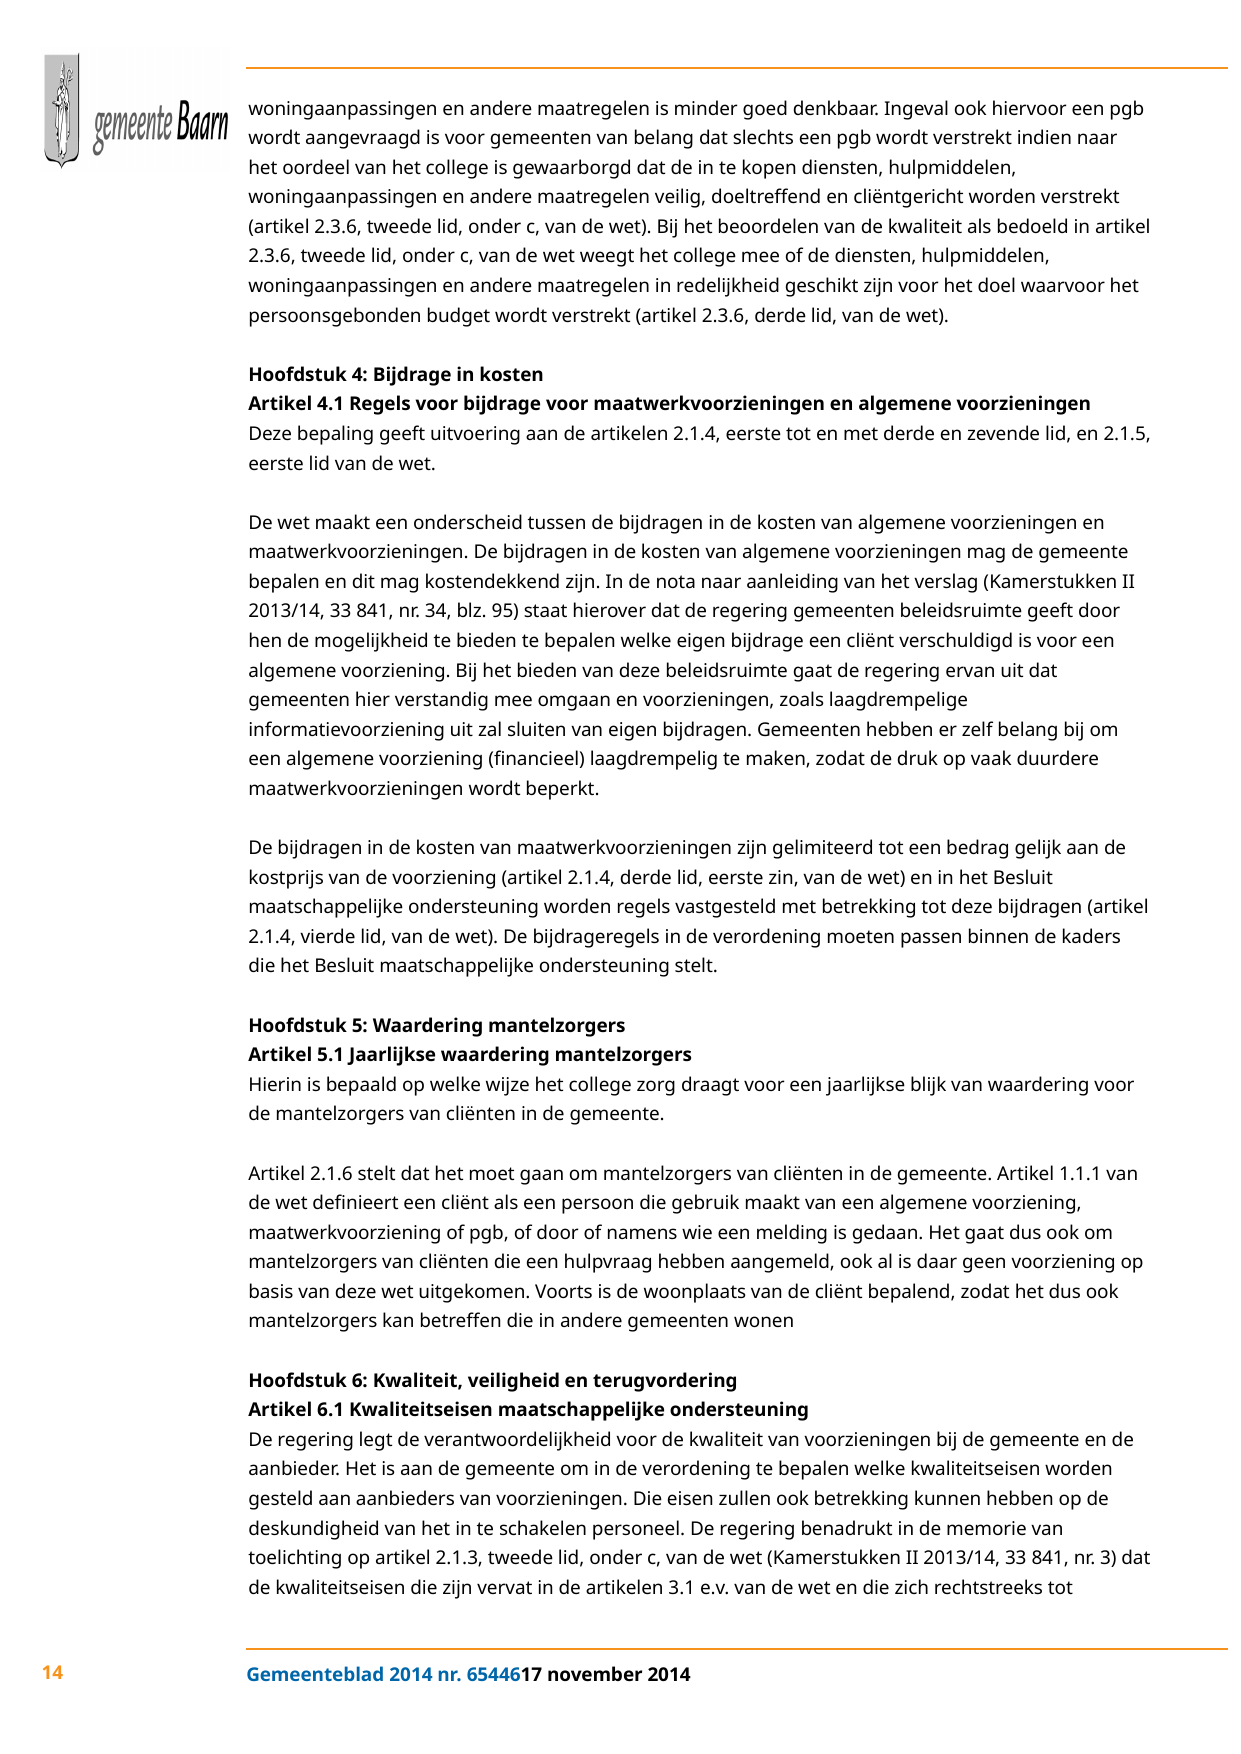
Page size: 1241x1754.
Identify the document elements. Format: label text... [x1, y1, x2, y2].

text Artikel 4.1 Regels voor bijdrage voor maatwerkvoorzieningen en algemene voorzieningen [248, 391, 1152, 416]
text De bijdragen in de kosten van maatwerkvoorzieningen zijn gelimiteerd tot een bedrag gelijk aan de kostprijs van de voorziening (artikel 2.1.4, derde lid, eerste zin, van de wet) en in het Besluit maatschappelijke ondersteuning worden regels vastgesteld met betrekking tot deze bijdragen (artikel 2.1.4, vierde lid, van de wet). De bijdrageregels in de verordening moeten passen binnen de kaders die het Besluit maatschappelijke ondersteuning stelt. [248, 834, 1152, 978]
text Hierin is bepaald op welke wijze het college zorg draagt voor een jaarlijkse blijk van waardering voor de mantelzorgers van cliënten in de gemeente. [248, 1071, 1152, 1126]
text De regering legt de verantwoordelijkheid voor de kwaliteit van voorzieningen bij de gemeente en de aanbieder. Het is aan de gemeente om in de verordening te bepalen welke kwaliteitseisen worden gesteld aan aanbieders van voorzieningen. Die eisen zullen ook betrekking kunnen hebben op de deskundigheid van het in te schakelen personeel. De regering benadrukt in de memorie van toelichting op artikel 2.1.3, tweede lid, onder c, van de wet (Kamerstukken II 2013/14, 33 841, nr. 3) dat de kwaliteitseisen die zijn vervat in de artikelen 3.1 e.v. van de wet en die zich rechtstreeks tot [248, 1426, 1152, 1600]
text Hoofdstuk 6: Kwaliteit, veiligheid en terugvordering [248, 1367, 1152, 1393]
text woningaanpassingen en andere maatregelen is minder goed denkbaar. Ingeval ook hiervoor een pgb wordt aangevraagd is voor gemeenten van belang dat slechts een pgb wordt verstrekt indien naar het oordeel van het college is gewaarborgd dat de in te kopen diensten, hulpmiddelen, woningaanpassingen en andere maatregelen veilig, doeltreffend en cliëntgericht worden verstrekt (artikel 2.3.6, tweede lid, onder c, van de wet). Bij het beoordelen van de kwaliteit als bedoeld in artikel 2.3.6, tweede lid, onder c, van de wet weegt het college mee of de diensten, hulpmiddelen, woningaanpassingen en andere maatregelen in redelijkheid geschikt zijn voor het doel waarvoor het persoonsgebonden budget wordt verstrekt (artikel 2.3.6, derde lid, van de wet). [248, 95, 1152, 328]
text Artikel 5.1 Jaarlijkse waardering mantelzorgers [248, 1041, 1152, 1067]
text Hoofdstuk 5: Waardering mantelzorgers [248, 1012, 1152, 1038]
text Artikel 2.1.6 stelt dat het moet gaan om mantelzorgers van cliënten in de gemeente. Artikel 1.1.1 van de wet definieert een cliënt als een persoon die gebruik maakt van een algemene voorziening, maatwerkvoorziening of pgb, of door of namens wie een melding is gedaan. Het gaat dus ook om mantelzorgers van cliënten die een hulpvraag hebben aangemeld, ook al is daar geen voorziening op basis van deze wet uitgekomen. Voorts is de woonplaats van de cliënt bepalend, zodat het dus ook mantelzorgers kan betreffen die in andere gemeenten wonen [248, 1160, 1152, 1333]
text Hoofdstuk 4: Bijdrage in kosten [248, 361, 1152, 387]
picture [41, 47, 231, 172]
text Artikel 6.1 Kwaliteitseisen maatschappelijke ondersteuning [248, 1396, 1152, 1422]
text De wet maakt een onderscheid tussen de bijdragen in de kosten van algemene voorzieningen en maatwerkvoorzieningen. De bijdragen in de kosten van algemene voorzieningen mag de gemeente bepalen en dit mag kostendekkend zijn. In de nota naar aanleiding van het verslag (Kamerstukken II 2013/14, 33 841, nr. 34, blz. 95) staat hierover dat de regering gemeenten beleidsruimte geeft door hen de mogelijkheid te bieden te bepalen welke eigen bijdrage een cliënt verschuldigd is voor een algemene voorziening. Bij het bieden van deze beleidsruimte gaat de regering ervan uit dat gemeenten hier verstandig mee omgaan en voorzieningen, zoals laagdrempelige informatievoorziening uit zal sluiten van eigen bijdragen. Gemeenten hebben er zelf belang bij om een algemene voorziening (financieel) laagdrempelig te maken, zodat de druk op vaak duurdere maatwerkvoorzieningen wordt beperkt. [248, 509, 1152, 801]
text Deze bepaling geeft uitvoering aan de artikelen 2.1.4, eerste tot en met derde en zevende lid, en 2.1.5, eerste lid van de wet. [248, 420, 1152, 476]
